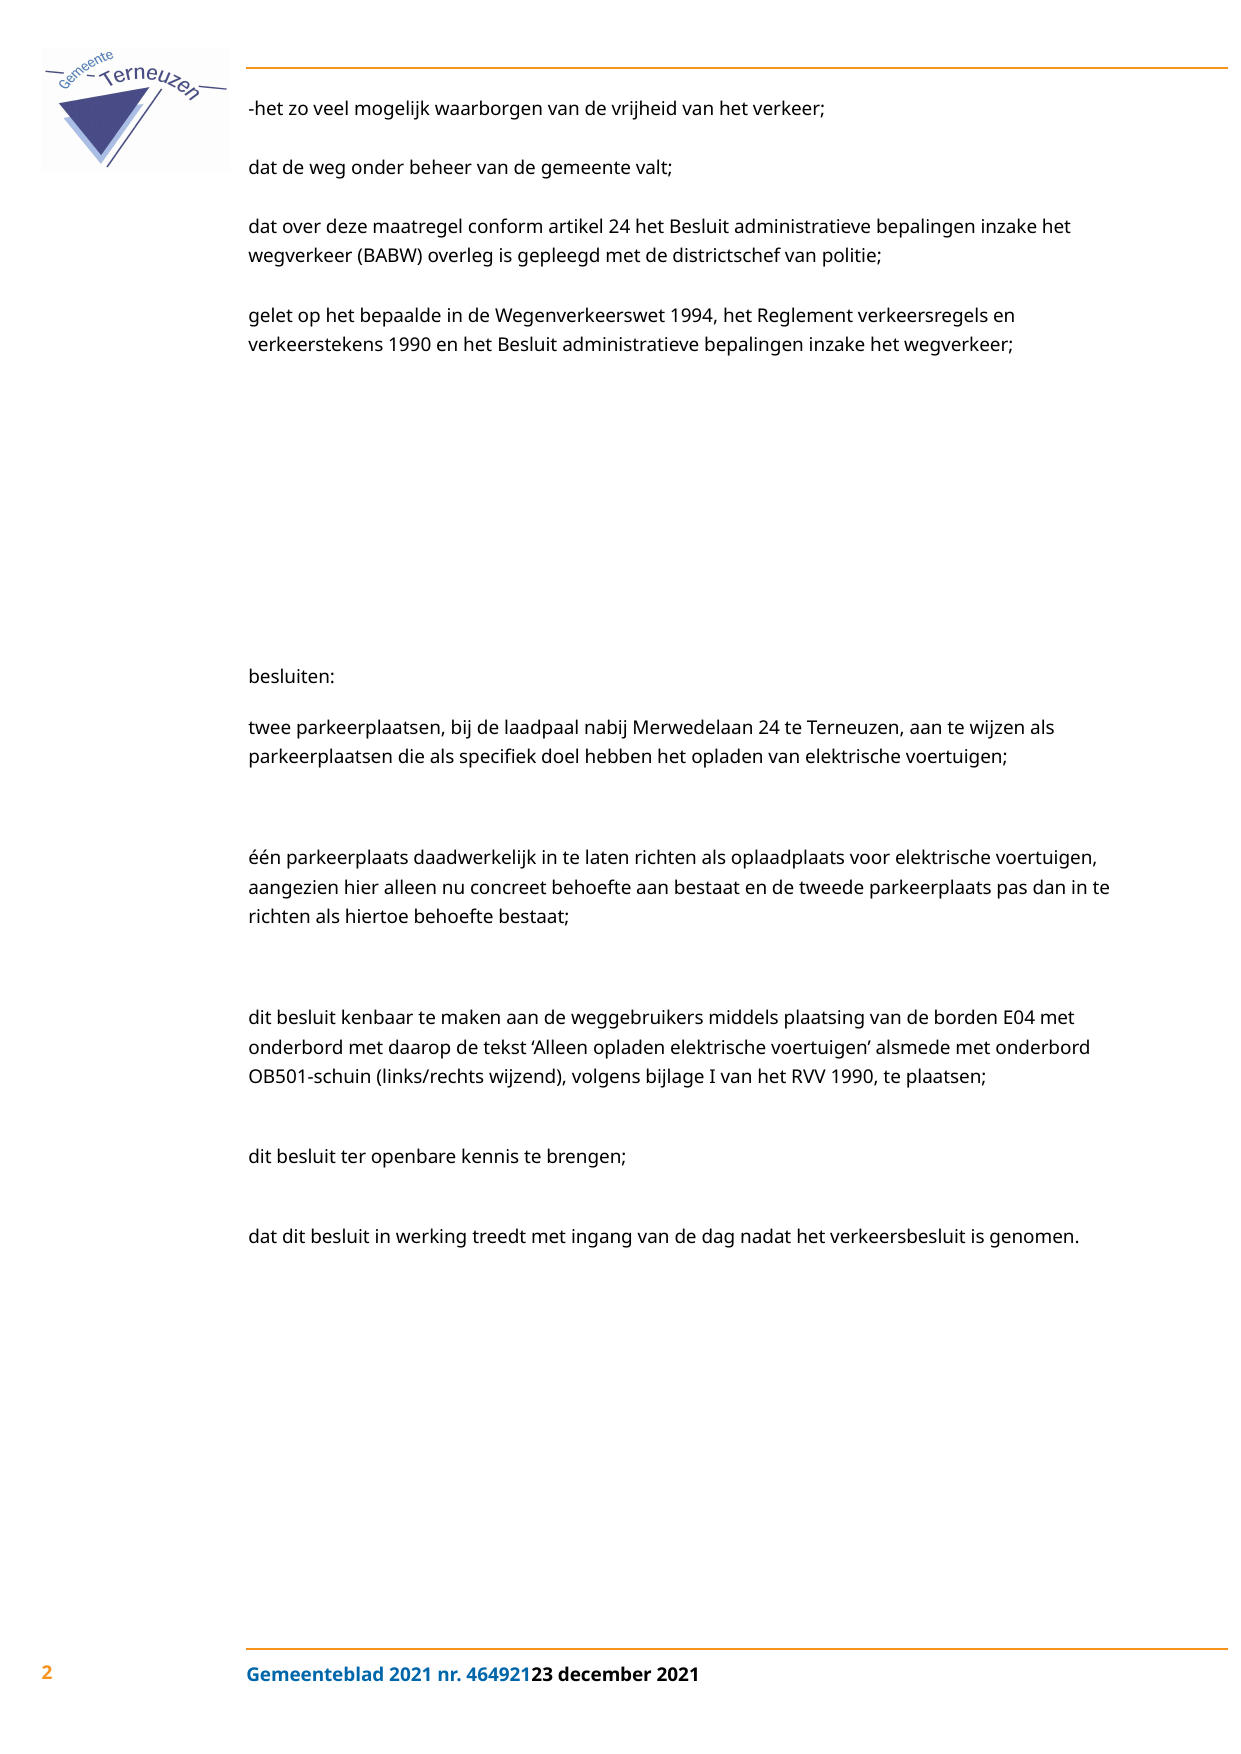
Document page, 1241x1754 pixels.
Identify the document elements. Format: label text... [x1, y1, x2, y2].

text gelet op het bepaalde in de Wegenverkeerswet 1994, het Reglement verkeersregels en verkeerstekens 1990 en het Besluit administratieve bepalingen inzake het wegverkeer; [248, 302, 1152, 357]
text dit besluit ter openbare kennis te brengen; [248, 1143, 1152, 1169]
text besluiten: [248, 663, 1152, 689]
text -het zo veel mogelijk waarborgen van de vrijheid van het verkeer; [248, 95, 1152, 121]
text één parkeerplaats daadwerkelijk in te laten richten als oplaadplaats voor elektrische voertuigen, aangezien hier alleen nu concreet behoefte aan bestaat en de tweede parkeerplaats pas dan in te richten als hiertoe behoefte bestaat; [248, 844, 1152, 929]
text dat over deze maatregel conform artikel 24 het Besluit administratieve bepalingen inzake het wegverkeer (BABW) overleg is gepleegd met de districtschef van politie; [248, 213, 1152, 268]
picture [41, 47, 231, 172]
text dat dit besluit in werking treedt met ingang van de dag nadat het verkeersbesluit is genomen. [248, 1223, 1152, 1249]
text twee parkeerplaatsen, bij de laadpaal nabij Merwedelaan 24 te Terneuzen, aan te wijzen als parkeerplaatsen die als specifiek doel hebben het opladen van elektrische voertuigen; [248, 714, 1152, 769]
text dit besluit kenbaar te maken aan de weggebruikers middels plaatsing van de borden E04 met onderbord met daarop de tekst ‘Alleen opladen elektrische voertuigen’ alsmede met onderbord OB501-schuin (links/rechts wijzend), volgens bijlage I van het RVV 1990, te plaatsen; [248, 1004, 1152, 1089]
text dat de weg onder beheer van de gemeente valt; [248, 154, 1152, 180]
